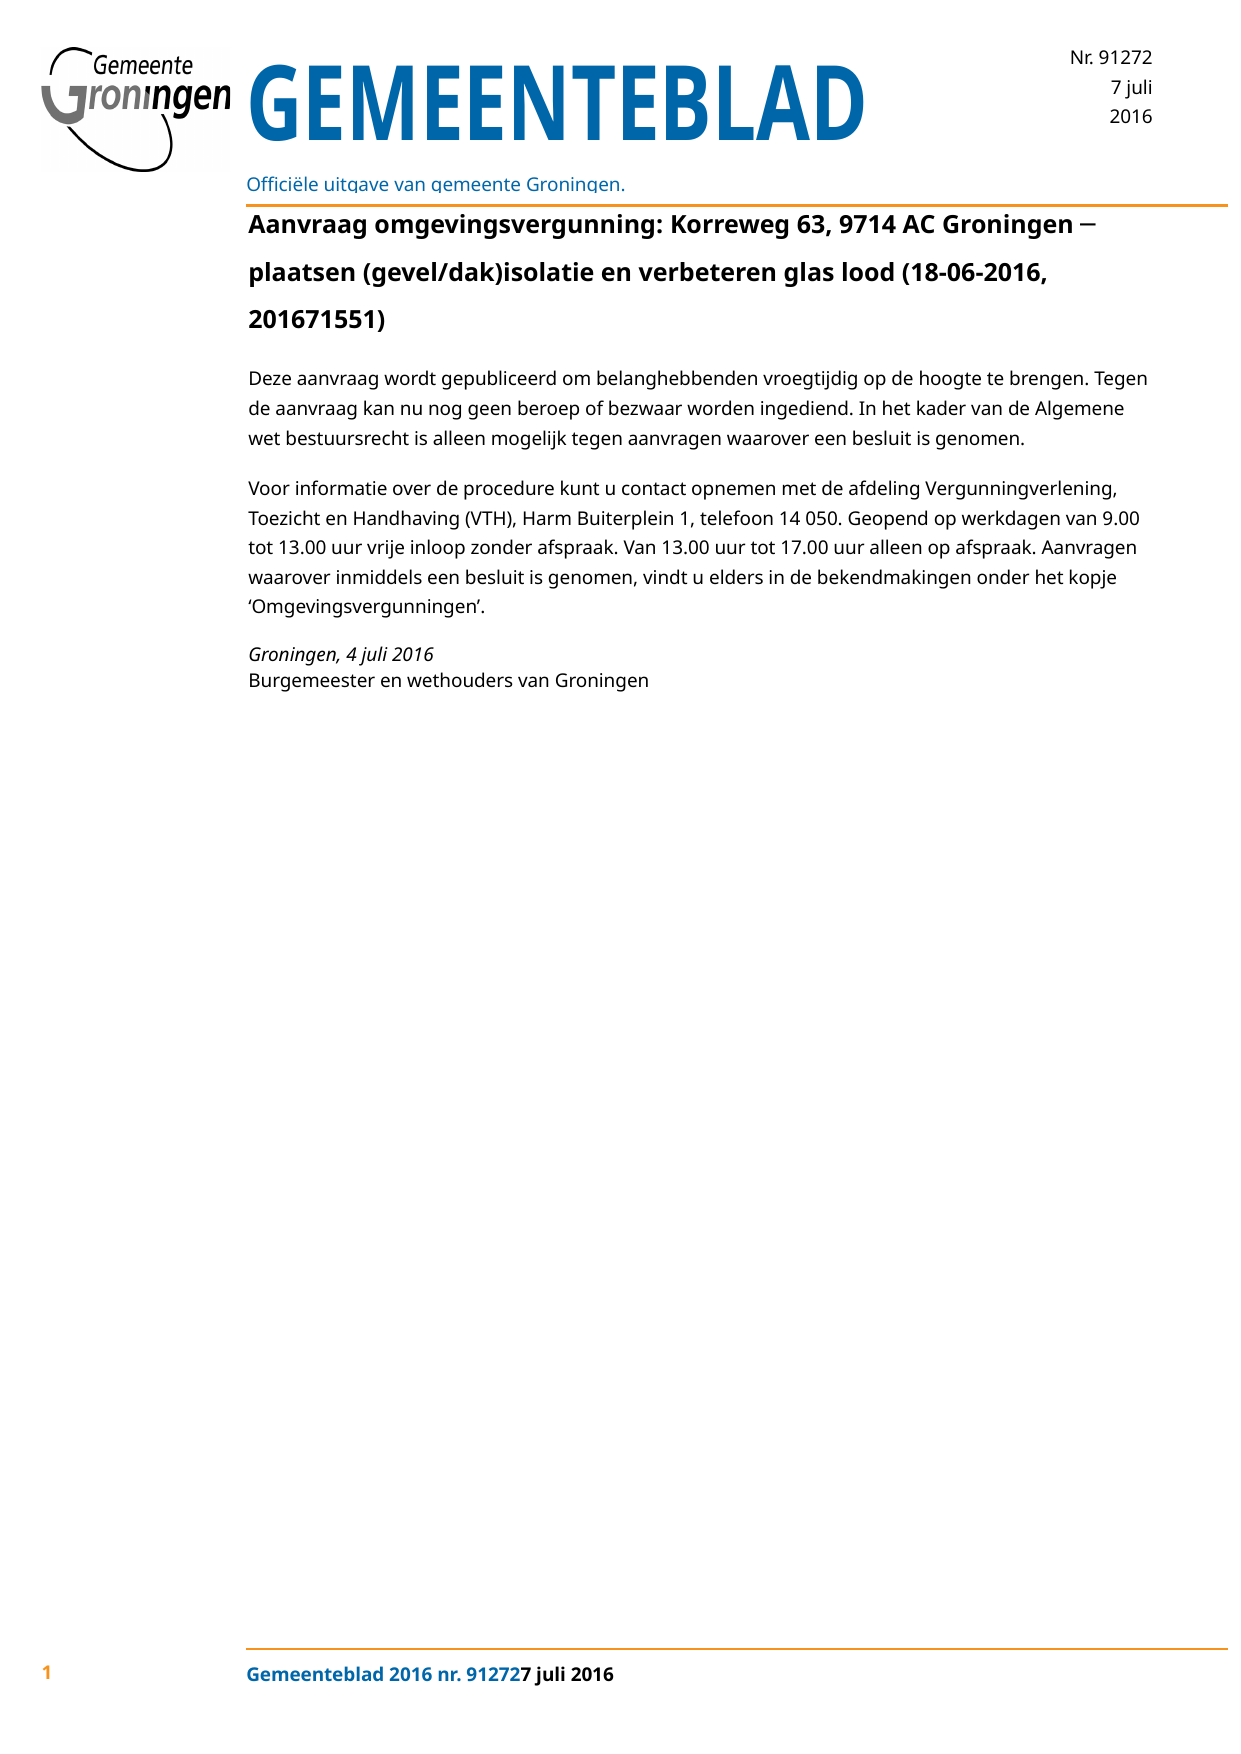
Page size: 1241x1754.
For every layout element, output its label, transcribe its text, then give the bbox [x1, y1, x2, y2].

text Groningen, 4 juli 2016 [248, 641, 1152, 667]
text Aanvraag omgevingsvergunning: Korreweg 63, 9714 AC Groningen ─ plaatsen (gevel/dak)isolatie en verbeteren glas lood (18-06-2016, 201671551) [248, 207, 1152, 336]
picture [41, 47, 231, 172]
text Voor informatie over de procedure kunt u contact opnemen met de afdeling Vergunningverlening, Toezicht en Handhaving (VTH), Harm Buiterplein 1, telefoon 14 050. Geopend op werkdagen van 9.00 tot 13.00 uur vrije inloop zonder afspraak. Van 13.00 uur tot 17.00 uur alleen op afspraak. Aanvragen waarover inmiddels een besluit is genomen, vindt u elders in de bekendmakingen onder het kopje ‘Omgevingsvergunningen’. [248, 475, 1152, 619]
text Deze aanvraag wordt gepubliceerd om belanghebbenden vroegtijdig op de hoogte te brengen. Tegen de aanvraag kan nu nog geen beroep of bezwaar worden ingediend. In het kader van de Algemene wet bestuursrecht is alleen mogelijk tegen aanvragen waarover een besluit is genomen. [248, 366, 1152, 450]
text Burgemeester en wethouders van Groningen [248, 667, 1152, 693]
